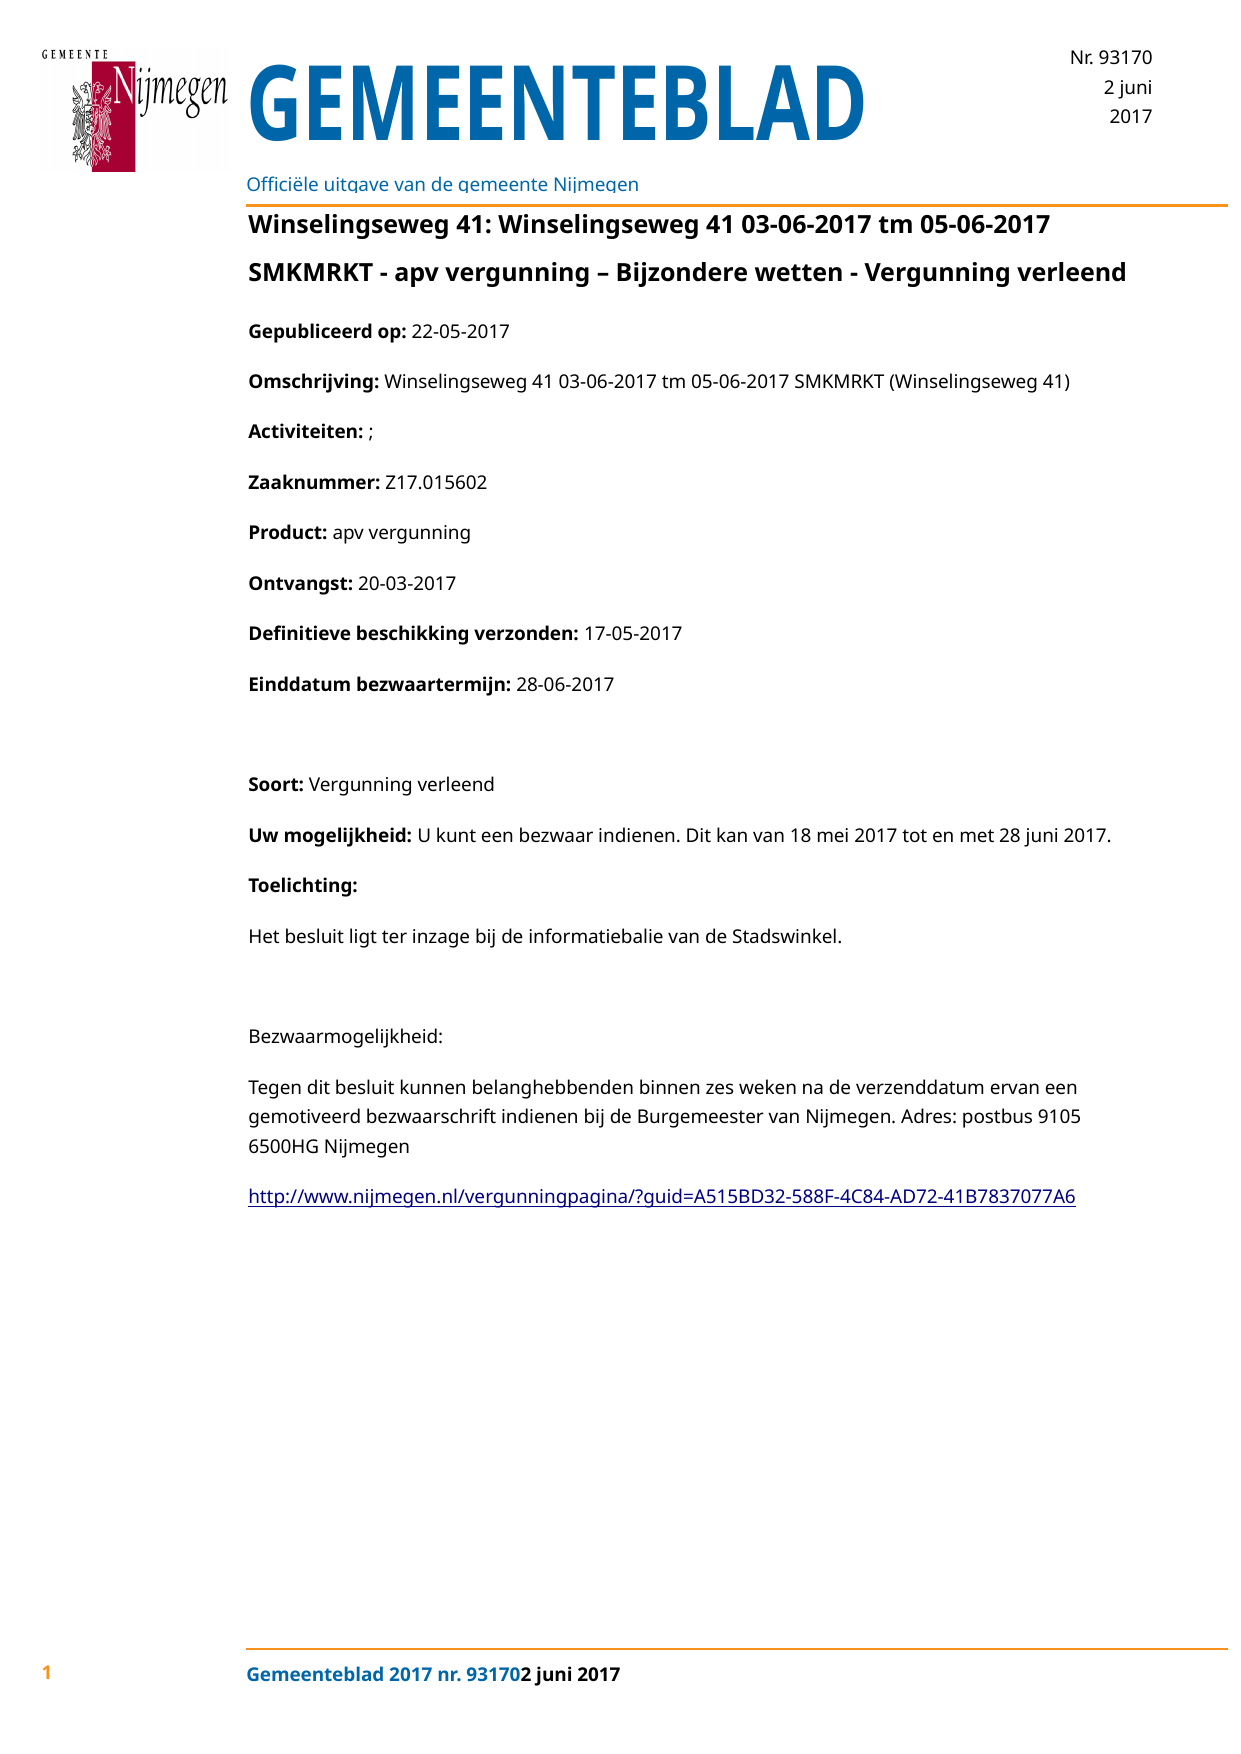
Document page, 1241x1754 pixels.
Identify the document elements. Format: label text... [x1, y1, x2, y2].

text Ontvangst: 20-03-2017 [248, 570, 1152, 596]
picture [41, 47, 231, 172]
text Soort: Vergunning verleend [248, 772, 1152, 797]
text Toelichting: [248, 872, 1152, 898]
text Definitieve beschikking verzonden: 17-05-2017 [248, 620, 1152, 646]
text Tegen dit besluit kunnen belanghebbenden binnen zes weken na de verzenddatum ervan een gemotiveerd bezwaarschrift indienen bij de Burgemeester van Nijmegen. Adres: postbus 9105 6500HG Nijmegen [248, 1074, 1152, 1159]
text Gepubliceerd op: 22-05-2017 [248, 318, 1152, 344]
text Product: apv vergunning [248, 519, 1152, 545]
text Einddatum bezwaartermijn: 28-06-2017 [248, 671, 1152, 697]
text Omschrijving: Winselingseweg 41 03-06-2017 tm 05-06-2017 SMKMRKT (Winselingseweg 41) [248, 368, 1152, 394]
text Winselingseweg 41: Winselingseweg 41 03-06-2017 tm 05-06-2017 SMKMRKT - apv vergunning – Bijzondere wetten - Vergunning verleend [248, 207, 1152, 288]
text Bezwaarmogelijkheid: [248, 1024, 1152, 1049]
text Het besluit ligt ter inzage bij de informatiebalie van de Stadswinkel. [248, 923, 1152, 949]
text Activiteiten: ; [248, 419, 1152, 444]
text Uw mogelijkheid: U kunt een bezwaar indienen. Dit kan van 18 mei 2017 tot en met 28 juni 2017. [248, 822, 1152, 848]
text http://www.nijmegen.nl/vergunningpagina/?guid=A515BD32-588F-4C84-AD72-41B7837077A6 [248, 1184, 1152, 1209]
text Zaaknummer: Z17.015602 [248, 469, 1152, 495]
